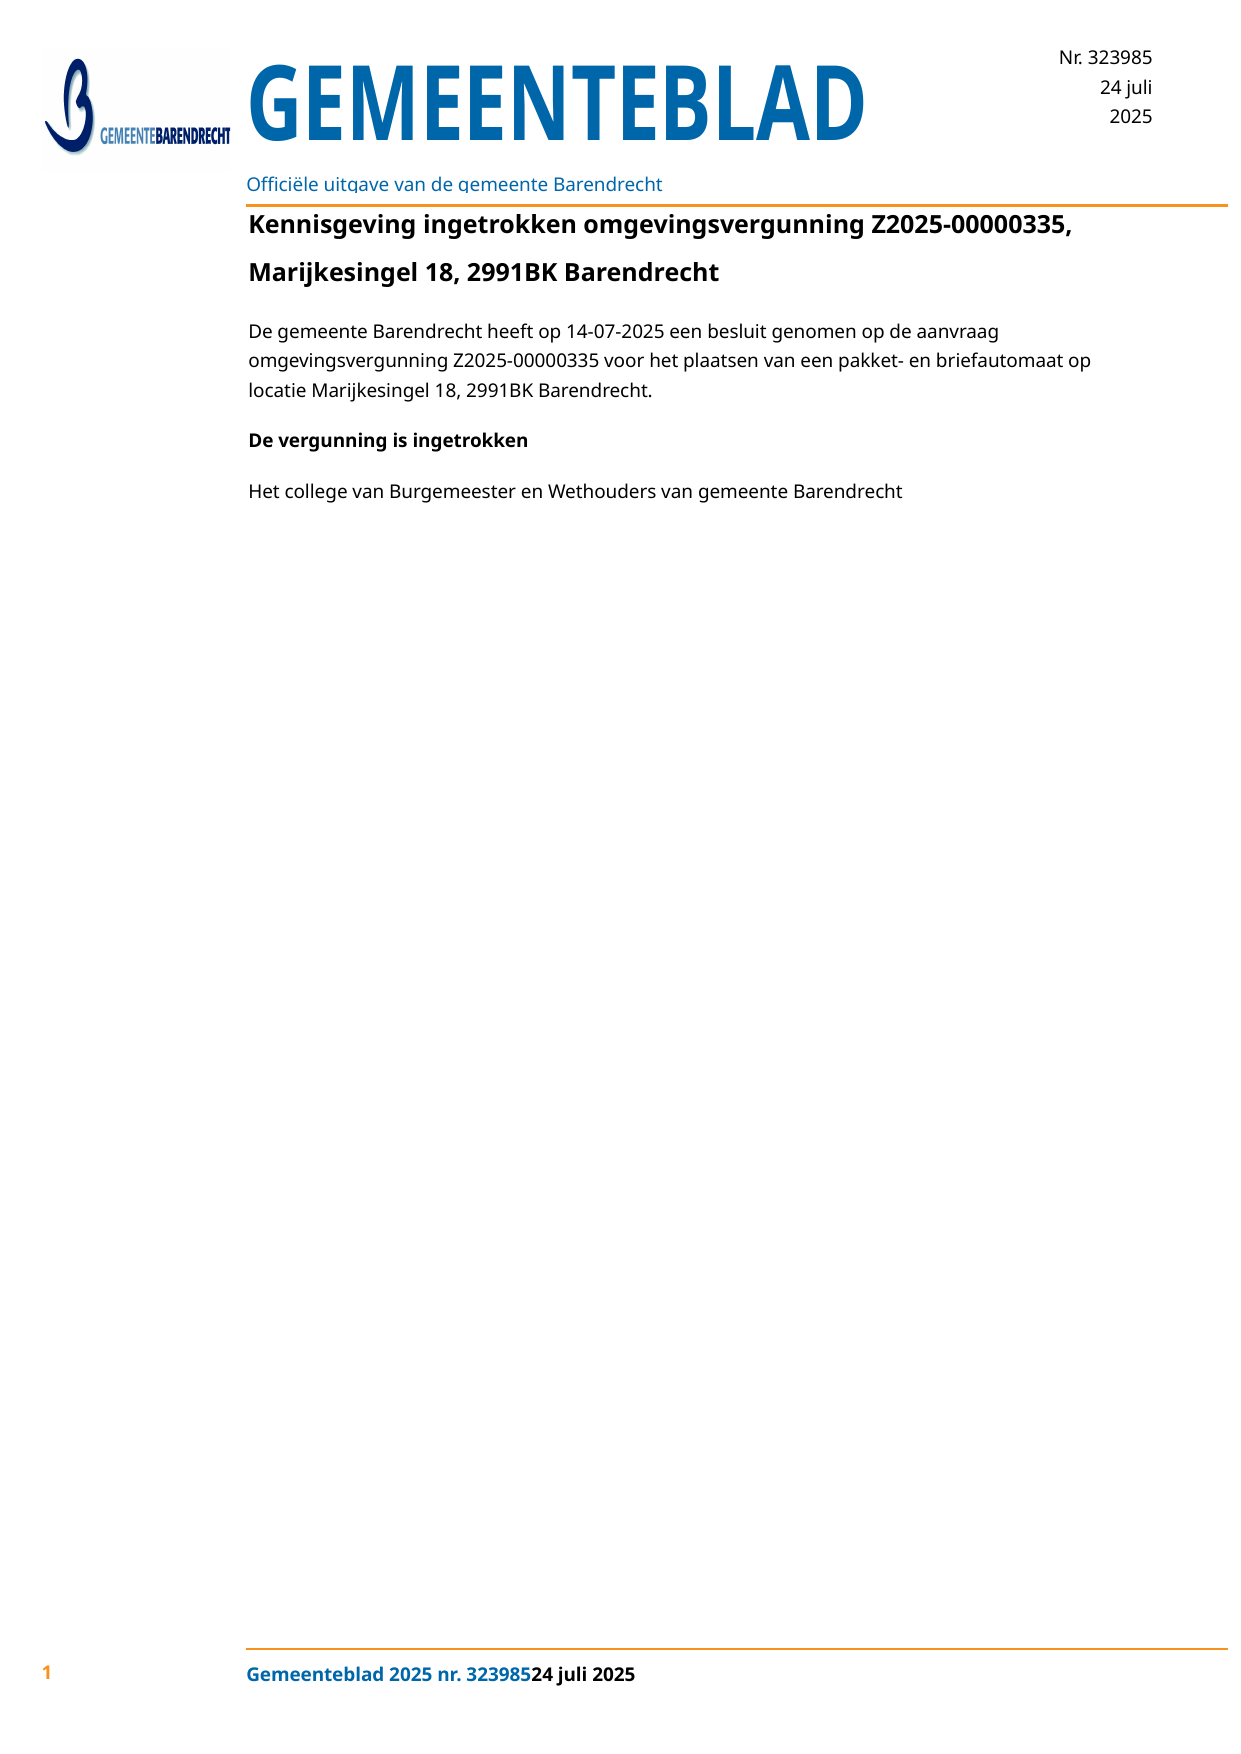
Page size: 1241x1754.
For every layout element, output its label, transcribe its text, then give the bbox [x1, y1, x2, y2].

text De gemeente Barendrecht heeft op 14-07-2025 een besluit genomen op de aanvraag omgevingsvergunning Z2025-00000335 voor het plaatsen van een pakket- en briefautomaat op locatie Marijkesingel 18, 2991BK Barendrecht. [248, 318, 1152, 403]
text De vergunning is ingetrokken [248, 427, 1152, 453]
text Het college van Burgemeester en Wethouders van gemeente Barendrecht [248, 478, 1152, 504]
text Kennisgeving ingetrokken omgevingsvergunning Z2025-00000335, Marijkesingel 18, 2991BK Barendrecht [248, 207, 1152, 288]
picture [41, 47, 231, 172]
